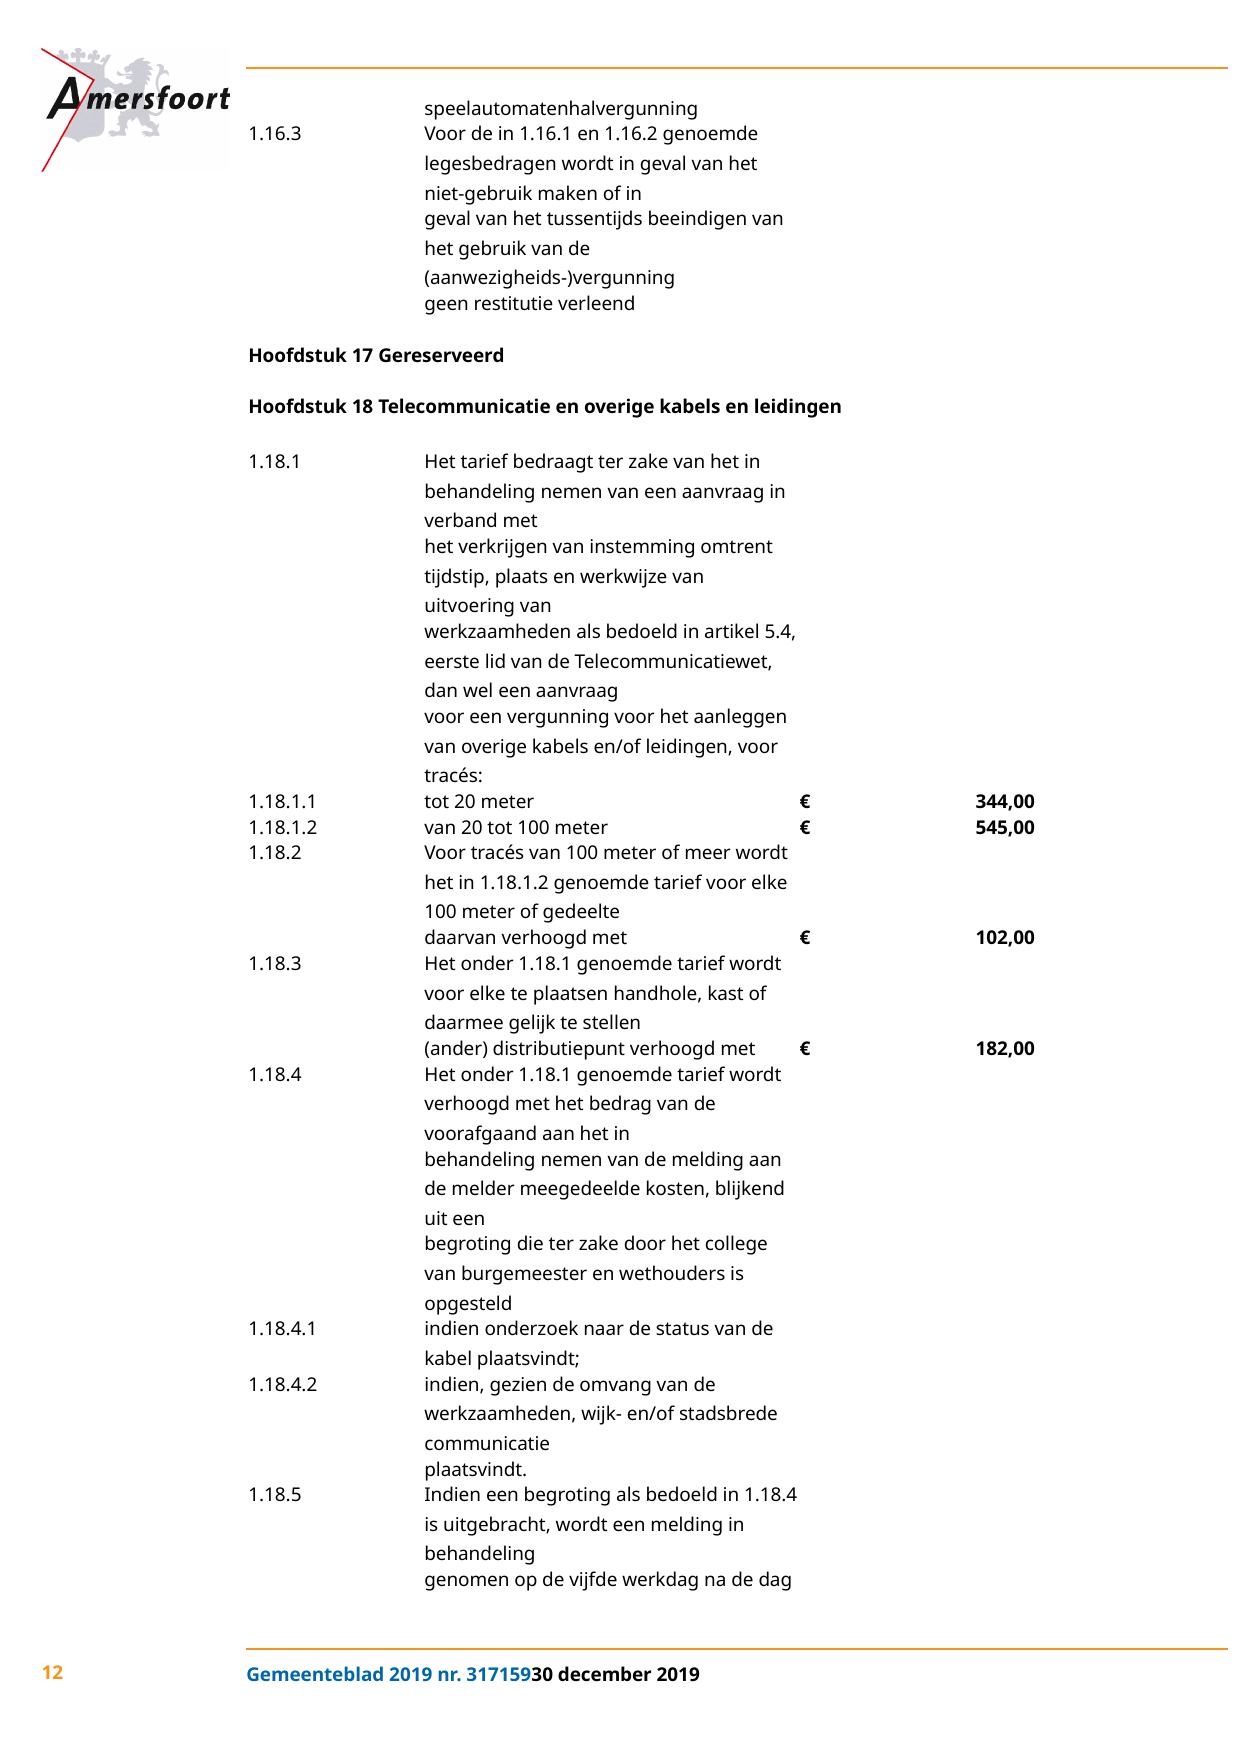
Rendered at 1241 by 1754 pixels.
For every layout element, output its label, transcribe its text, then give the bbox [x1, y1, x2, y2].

table_cell 182,00 [975, 1035, 1152, 1061]
table_cell € [799, 1035, 975, 1061]
table_cell [975, 618, 1152, 703]
picture [41, 47, 231, 172]
table_cell [975, 95, 1152, 121]
table_cell indien onderzoek naar de status van de kabel plaatsvindt; [424, 1316, 799, 1371]
table_cell [975, 1456, 1152, 1481]
table_cell 1.18.1.2 [248, 814, 424, 839]
table_cell Hoofdstuk 18 Telecommunicatie en overige kabels en leidingen [248, 393, 1152, 448]
table_cell begroting die ter zake door het college van burgemeester en wethouders is opgesteld [424, 1231, 799, 1316]
table_cell [799, 840, 975, 924]
table_cell 1.18.4.1 [248, 1316, 424, 1371]
table_cell [799, 95, 975, 121]
table_cell [975, 1231, 1152, 1316]
table_cell [975, 290, 1152, 316]
table_cell van 20 tot 100 meter [424, 814, 799, 839]
table_cell [799, 618, 975, 703]
table_cell [799, 1061, 975, 1146]
table_cell [975, 121, 1152, 205]
table_cell [424, 316, 799, 342]
table_cell 1.18.3 [248, 950, 424, 1035]
table_cell [799, 1146, 975, 1231]
table_cell 1.18.5 [248, 1481, 424, 1566]
table_cell [248, 316, 424, 342]
table_cell [975, 1566, 1152, 1592]
table_cell [248, 1456, 424, 1481]
table_cell [799, 316, 975, 342]
table_cell 1.16.3 [248, 121, 424, 205]
table_cell [975, 703, 1152, 788]
table_cell [799, 368, 975, 393]
table_cell (ander) distributiepunt verhoogd met [424, 1035, 799, 1061]
table_cell [975, 950, 1152, 1035]
table_cell [248, 95, 424, 121]
table_cell plaatsvindt. [424, 1456, 799, 1481]
table_cell Het onder 1.18.1 genoemde tarief wordt voor elke te plaatsen handhole, kast of daarmee gelijk te stellen [424, 950, 799, 1035]
table_cell [975, 368, 1152, 393]
table_cell Voor tracés van 100 meter of meer wordt het in 1.18.1.2 genoemde tarief voor elke 100 meter of gedeelte [424, 840, 799, 924]
table_cell [975, 534, 1152, 618]
table_cell 1.18.1 [248, 449, 424, 533]
table_cell [799, 1481, 975, 1566]
table_cell [424, 368, 799, 393]
table_cell [799, 290, 975, 316]
table_cell speelautomatenhalvergunning [424, 95, 799, 121]
table_cell [248, 368, 424, 393]
table_cell [248, 925, 424, 950]
table_cell Voor de in 1.16.1 en 1.16.2 genoemde legesbedragen wordt in geval van het niet-gebruik maken of in [424, 121, 799, 205]
table_cell genomen op de vijfde werkdag na de dag [424, 1566, 799, 1592]
table_cell 545,00 [975, 814, 1152, 839]
table_cell [248, 534, 424, 618]
table_cell voor een vergunning voor het aanleggen van overige kabels en/of leidingen, voor tracés: [424, 703, 799, 788]
table_cell [799, 205, 975, 290]
table_cell [799, 121, 975, 205]
table_cell [799, 449, 975, 533]
table_cell [975, 316, 1152, 342]
table_cell [799, 950, 975, 1035]
table_cell [248, 205, 424, 290]
table_cell 1.18.1.1 [248, 788, 424, 814]
table_cell [975, 1481, 1152, 1566]
table_cell [975, 1371, 1152, 1456]
table_cell [248, 290, 424, 316]
table_cell tot 20 meter [424, 788, 799, 814]
table_cell [248, 1566, 424, 1592]
table_cell [799, 703, 975, 788]
table_cell [975, 1316, 1152, 1371]
table_cell [799, 1566, 975, 1592]
table_cell 344,00 [975, 788, 1152, 814]
table_cell [799, 534, 975, 618]
table_cell daarvan verhoogd met [424, 925, 799, 950]
table_cell [975, 205, 1152, 290]
table_cell werkzaamheden als bedoeld in artikel 5.4, eerste lid van de Telecommunicatiewet, dan wel een aanvraag [424, 618, 799, 703]
table_cell [248, 703, 424, 788]
table_cell Hoofdstuk 17 Gereserveerd [248, 342, 1152, 367]
table_cell Indien een begroting als bedoeld in 1.18.4 is uitgebracht, wordt een melding in behandeling [424, 1481, 799, 1566]
table_cell [248, 1146, 424, 1231]
table_cell Het onder 1.18.1 genoemde tarief wordt verhoogd met het bedrag van de voorafgaand aan het in [424, 1061, 799, 1146]
table_cell [799, 1371, 975, 1456]
table_cell [248, 618, 424, 703]
table_cell [975, 449, 1152, 533]
table_cell 1.18.4.2 [248, 1371, 424, 1456]
table_cell € [799, 788, 975, 814]
table_cell geval van het tussentijds beeindigen van het gebruik van de (aanwezigheids-)vergunning [424, 205, 799, 290]
table_cell 1.18.4 [248, 1061, 424, 1146]
table_cell [248, 1231, 424, 1316]
table_cell [799, 1231, 975, 1316]
table_cell [975, 1146, 1152, 1231]
table_cell € [799, 925, 975, 950]
table_cell [799, 1316, 975, 1371]
table_cell [975, 1061, 1152, 1146]
table_cell [975, 840, 1152, 924]
table_cell 1.18.2 [248, 840, 424, 924]
table_cell behandeling nemen van de melding aan de melder meegedeelde kosten, blijkend uit een [424, 1146, 799, 1231]
table_cell € [799, 814, 975, 839]
table_cell 102,00 [975, 925, 1152, 950]
table_cell [248, 1035, 424, 1061]
table_cell geen restitutie verleend [424, 290, 799, 316]
table_cell [799, 1456, 975, 1481]
table_cell het verkrijgen van instemming omtrent tijdstip, plaats en werkwijze van uitvoering van [424, 534, 799, 618]
table_cell Het tarief bedraagt ter zake van het in behandeling nemen van een aanvraag in verband met [424, 449, 799, 533]
table_cell indien, gezien de omvang van de werkzaamheden, wijk- en/of stadsbrede communicatie [424, 1371, 799, 1456]
